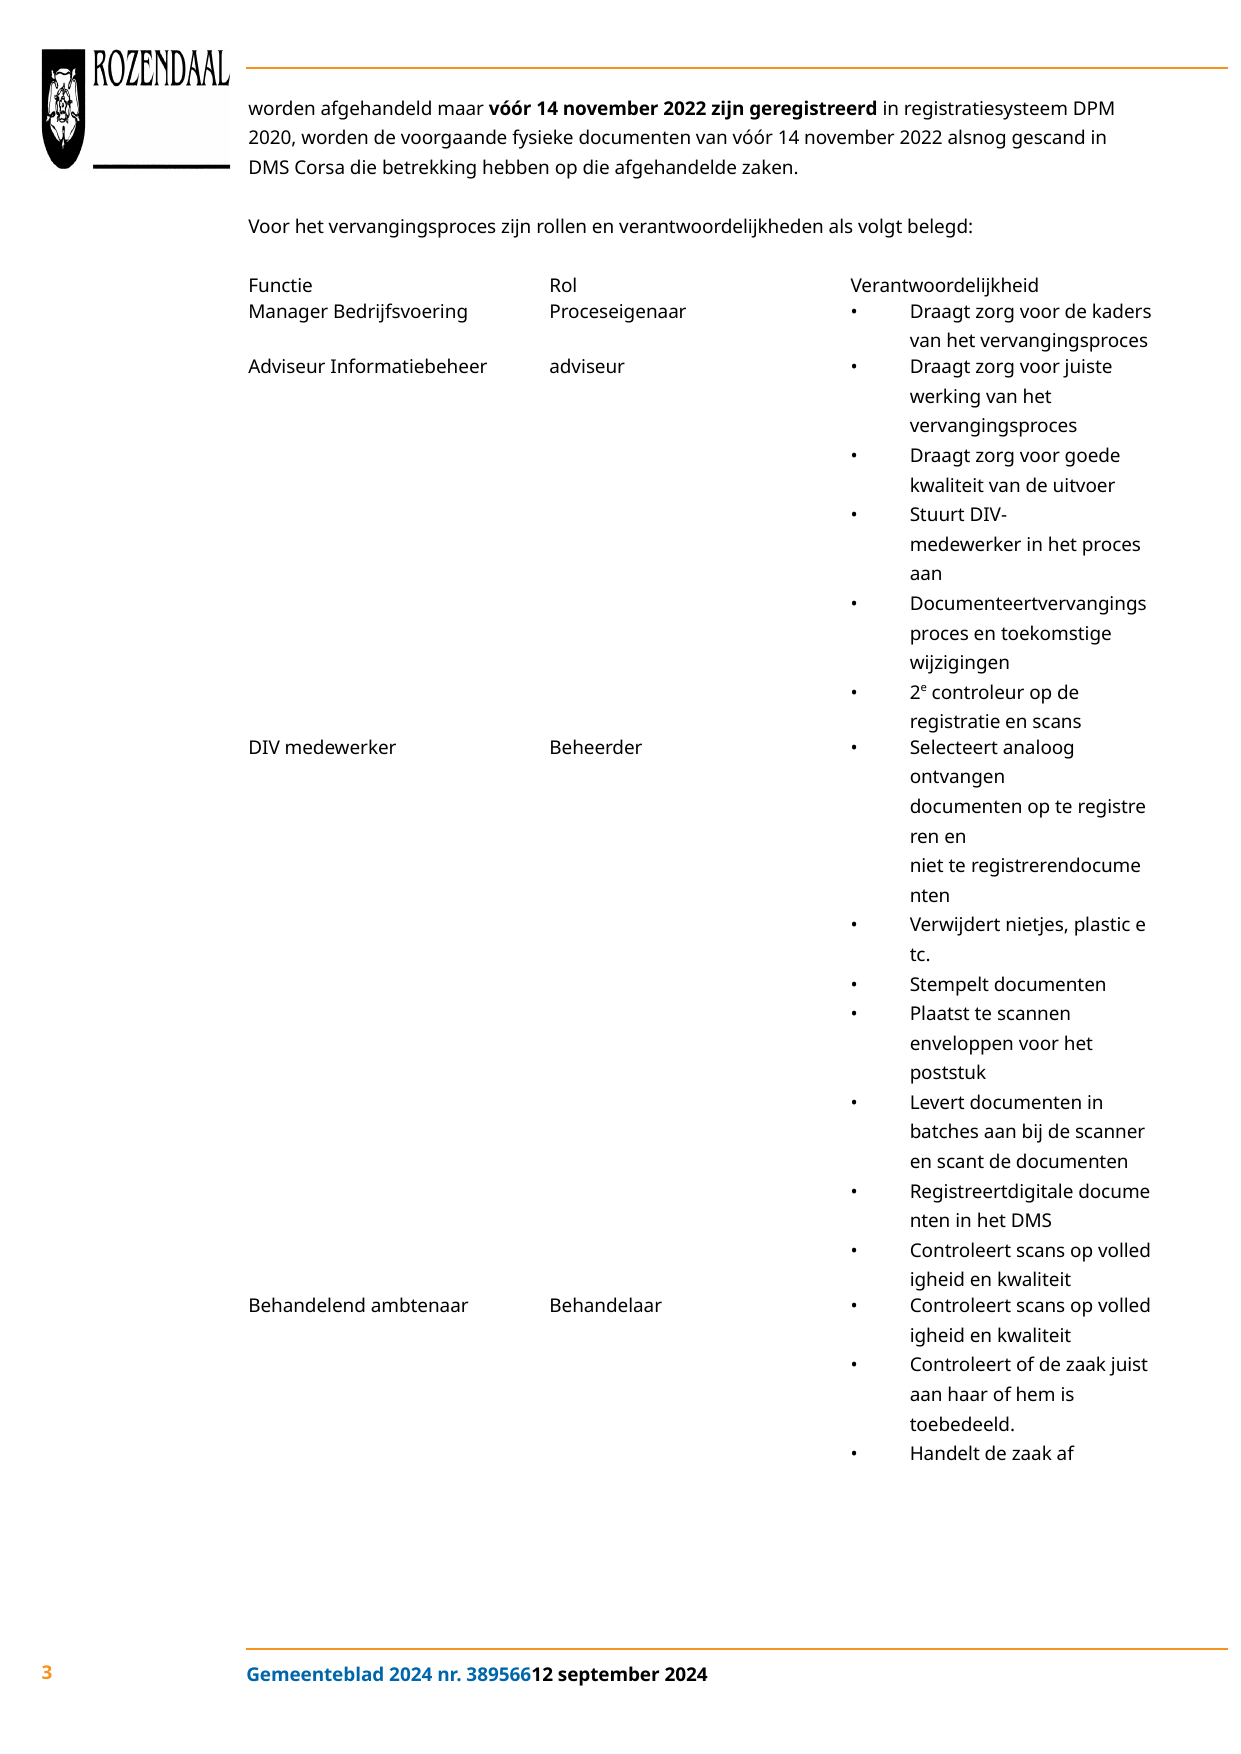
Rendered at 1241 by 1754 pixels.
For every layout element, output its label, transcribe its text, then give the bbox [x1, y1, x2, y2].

text Voor het vervangingsproces zijn rollen en verantwoordelijkheden als volgt belegd: [248, 213, 1152, 239]
table_header Functie [248, 273, 549, 298]
table_cell Behandelaar [549, 1293, 850, 1466]
table_cell Adviseur Informatiebeheer [248, 354, 549, 734]
table_cell Proceseigenaar [549, 298, 850, 353]
picture [41, 47, 231, 172]
table_cell Behandelend ambtenaar [248, 1293, 549, 1466]
table_cell DIV medewerker [248, 734, 549, 1292]
table_cell Beheerder [549, 734, 850, 1292]
table_cell adviseur [549, 354, 850, 734]
text worden afgehandeld maar vóór 14 november 2022 zijn geregistreerd in registratiesysteem DPM 2020, worden de voorgaande fysieke documenten van vóór 14 november 2022 alsnog gescand in DMS Corsa die betrekking hebben op die afgehandelde zaken. [248, 95, 1152, 180]
table_header Rol [549, 273, 850, 298]
table_cell Selecteert analoog ontvangen documenten op te registreren en niet te registrerendocumenten Verwijdert nietjes, plastic etc. Stempelt documenten Plaatst te scannen enveloppen voor het poststuk Levert documenten in batches aan bij de scanner en scant de documenten Registreertdigitale documenten in het DMS Controleert scans op volledigheid en kwaliteit [850, 734, 1152, 1292]
table_cell Manager Bedrijfsvoering [248, 298, 549, 353]
table_cell Draagt zorg voor juiste werking van het vervangingsproces Draagt zorg voor goede kwaliteit van de uitvoer Stuurt DIV-medewerker in het proces aan Documenteertvervangingsproces en toekomstige wijzigingen 2e controleur op de registratie en scans [850, 354, 1152, 734]
table_header Verantwoordelijkheid [850, 273, 1152, 298]
table_cell Controleert scans op volledigheid en kwaliteit Controleert of de zaak juist aan haar of hem is toebedeeld. Handelt de zaak af [850, 1293, 1152, 1466]
table_cell Draagt zorg voor de kaders van het vervangingsproces [850, 298, 1152, 353]
